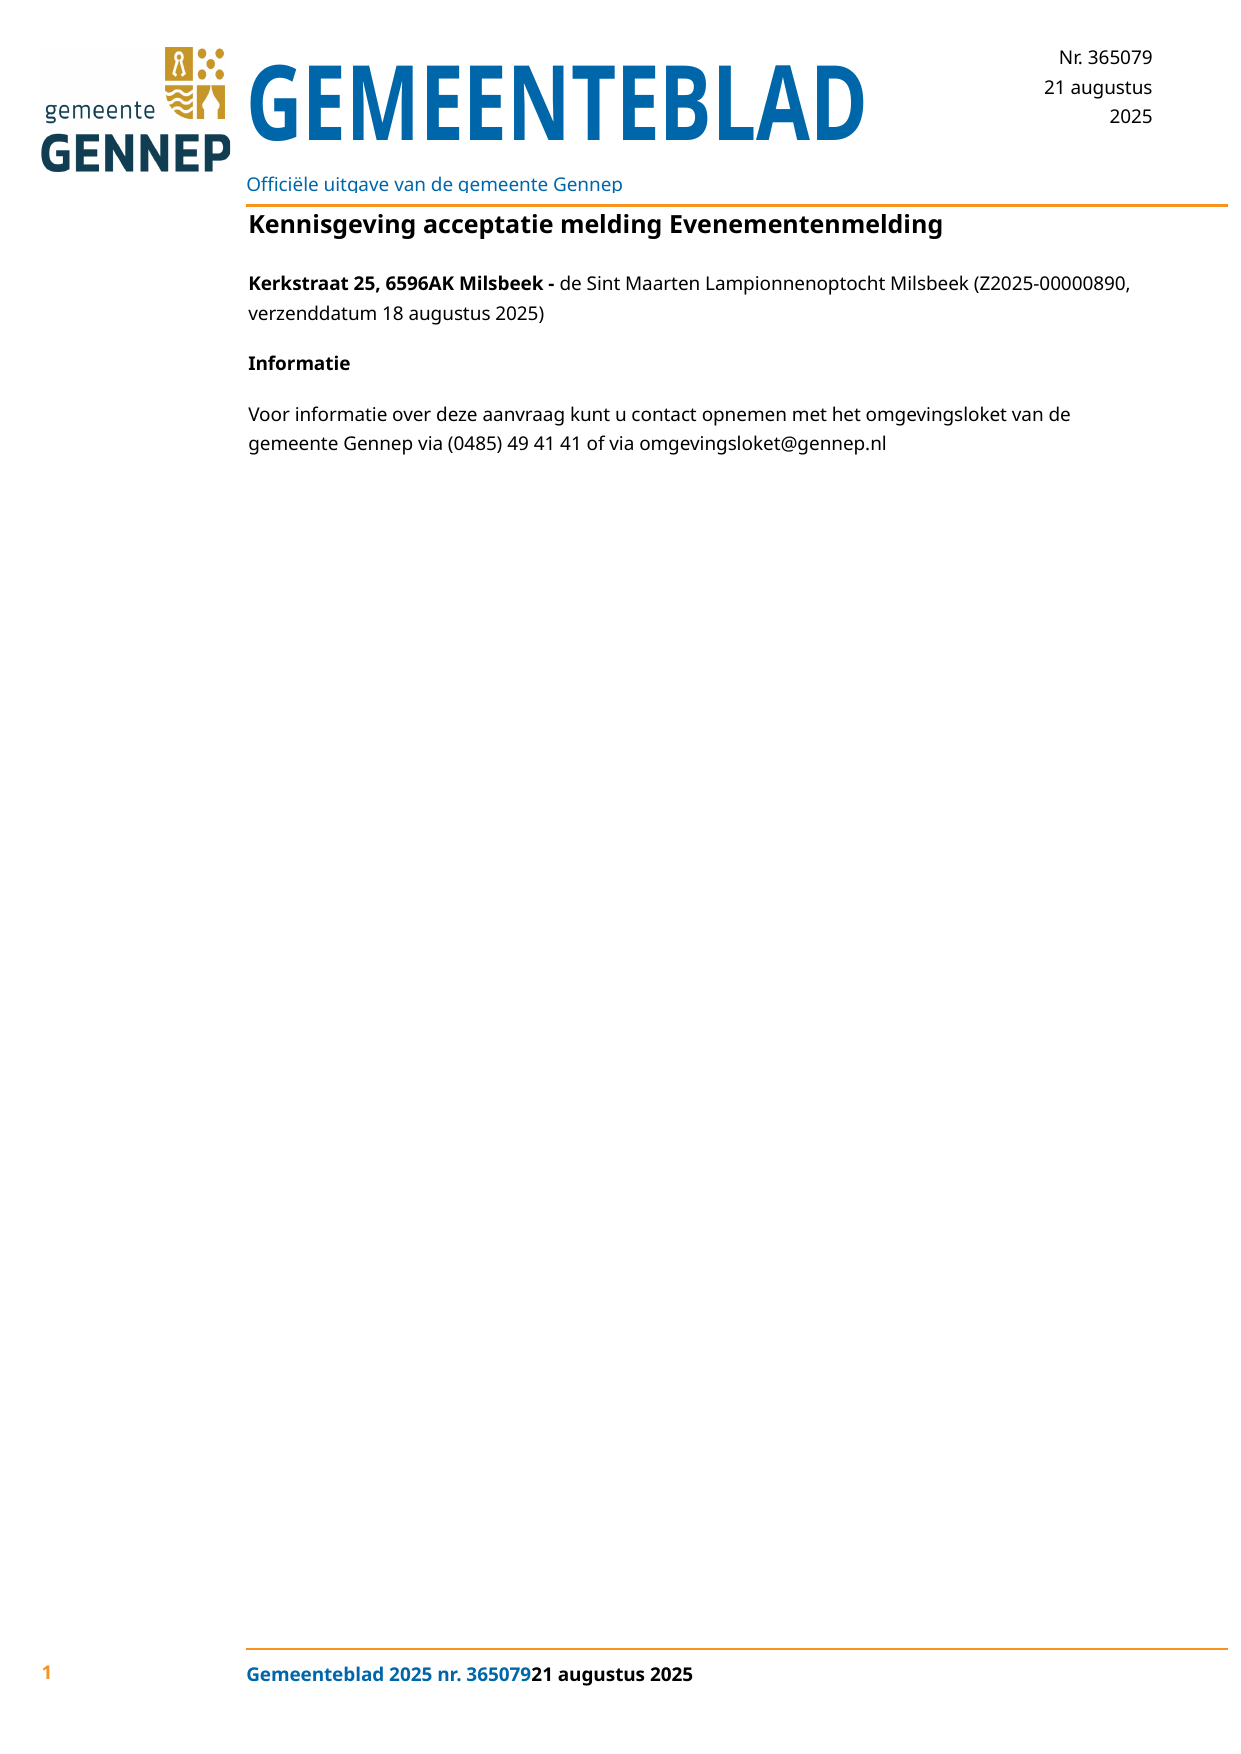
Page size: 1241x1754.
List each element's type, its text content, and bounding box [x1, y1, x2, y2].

text Kennisgeving acceptatie melding Evenementenmelding [248, 207, 1152, 241]
text Informatie [248, 350, 1152, 376]
text Voor informatie over deze aanvraag kunt u contact opnemen met het omgevingsloket van de gemeente Gennep via (0485) 49 41 41 of via omgevingsloket@gennep.nl [248, 401, 1152, 456]
text Kerkstraat 25, 6596AK Milsbeek - de Sint Maarten Lampionnenoptocht Milsbeek (Z2025-00000890, verzenddatum 18 augustus 2025) [248, 270, 1152, 326]
picture [41, 47, 231, 172]
